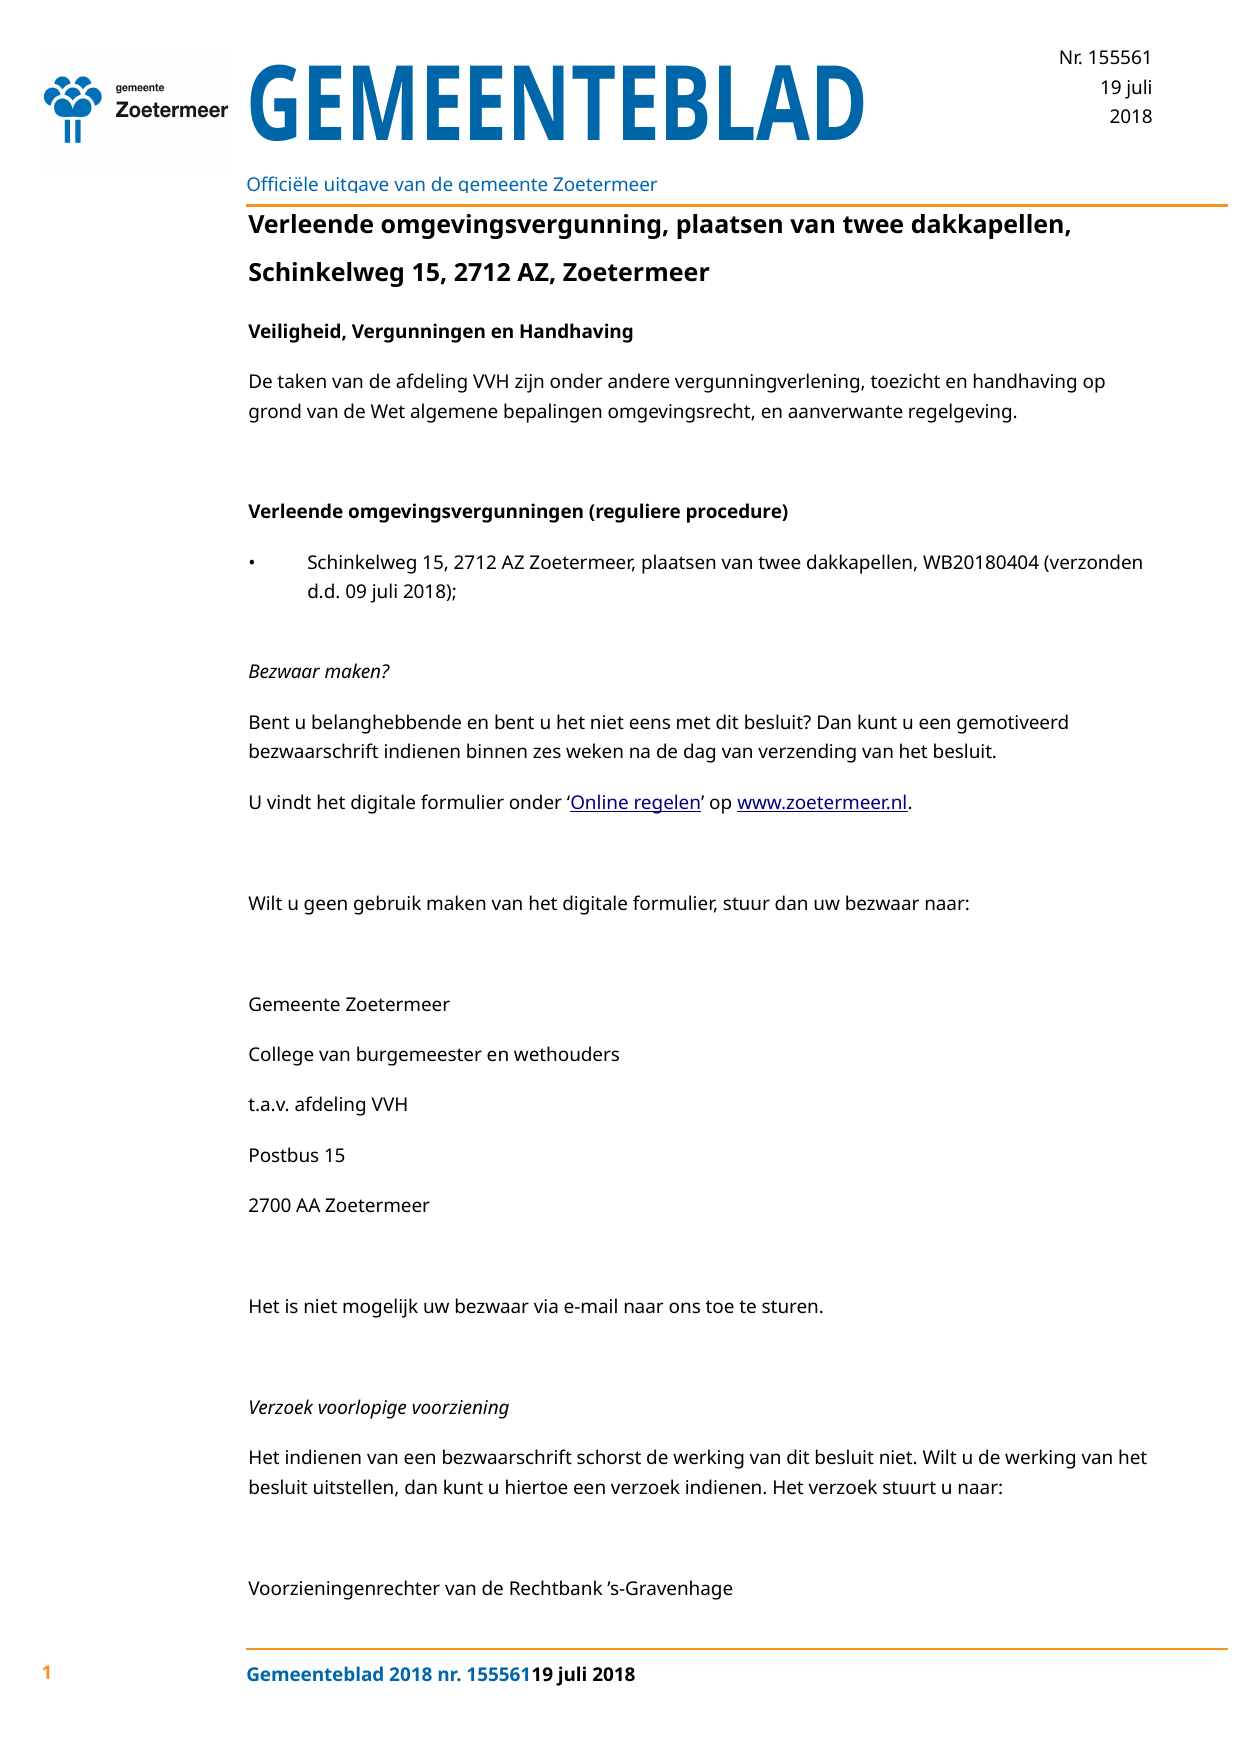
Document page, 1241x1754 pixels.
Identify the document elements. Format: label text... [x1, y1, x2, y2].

text Het indienen van een bezwaarschrift schorst de werking van dit besluit niet. Wilt u de werking van het besluit uitstellen, dan kunt u hiertoe een verzoek indienen. Het verzoek stuurt u naar: [248, 1444, 1152, 1500]
text U vindt het digitale formulier onder ‘Online regelen’ op www.zoetermeer.nl. [248, 789, 1152, 815]
text Verzoek voorlopige voorziening [248, 1394, 1152, 1420]
text 2700 AA Zoetermeer [248, 1192, 1152, 1218]
text Het is niet mogelijk uw bezwaar via e-mail naar ons toe te sturen. [248, 1293, 1152, 1319]
picture [41, 47, 231, 172]
text De taken van de afdeling VVH zijn onder andere vergunningverlening, toezicht en handhaving op grond van de Wet algemene bepalingen omgevingsrecht, en aanverwante regelgeving. [248, 368, 1152, 424]
text Wilt u geen gebruik maken van het digitale formulier, stuur dan uw bezwaar naar: [248, 890, 1152, 916]
text College van burgemeester en wethouders [248, 1041, 1152, 1067]
text Gemeente Zoetermeer [248, 991, 1152, 1017]
text Verleende omgevingsvergunningen (reguliere procedure) [248, 499, 1152, 524]
text Voorzieningenrechter van de Rechtbank ’s-Gravenhage [248, 1575, 1152, 1601]
text Bezwaar maken? [248, 659, 1152, 684]
text Bent u belanghebbende en bent u het niet eens met dit besluit? Dan kunt u een gemotiveerd bezwaarschrift indienen binnen zes weken na de dag van verzending van het besluit. [248, 709, 1152, 764]
text Verleende omgevingsvergunning, plaatsen van twee dakkapellen, Schinkelweg 15, 2712 AZ, Zoetermeer [248, 207, 1152, 288]
text Veiligheid, Vergunningen en Handhaving [248, 318, 1152, 344]
list Schinkelweg 15, 2712 AZ Zoetermeer, plaatsen van twee dakkapellen, WB20180404 (verzonden d.d. 09 juli 2018); [248, 549, 1152, 604]
text Postbus 15 [248, 1142, 1152, 1168]
text t.a.v. afdeling VVH [248, 1092, 1152, 1117]
